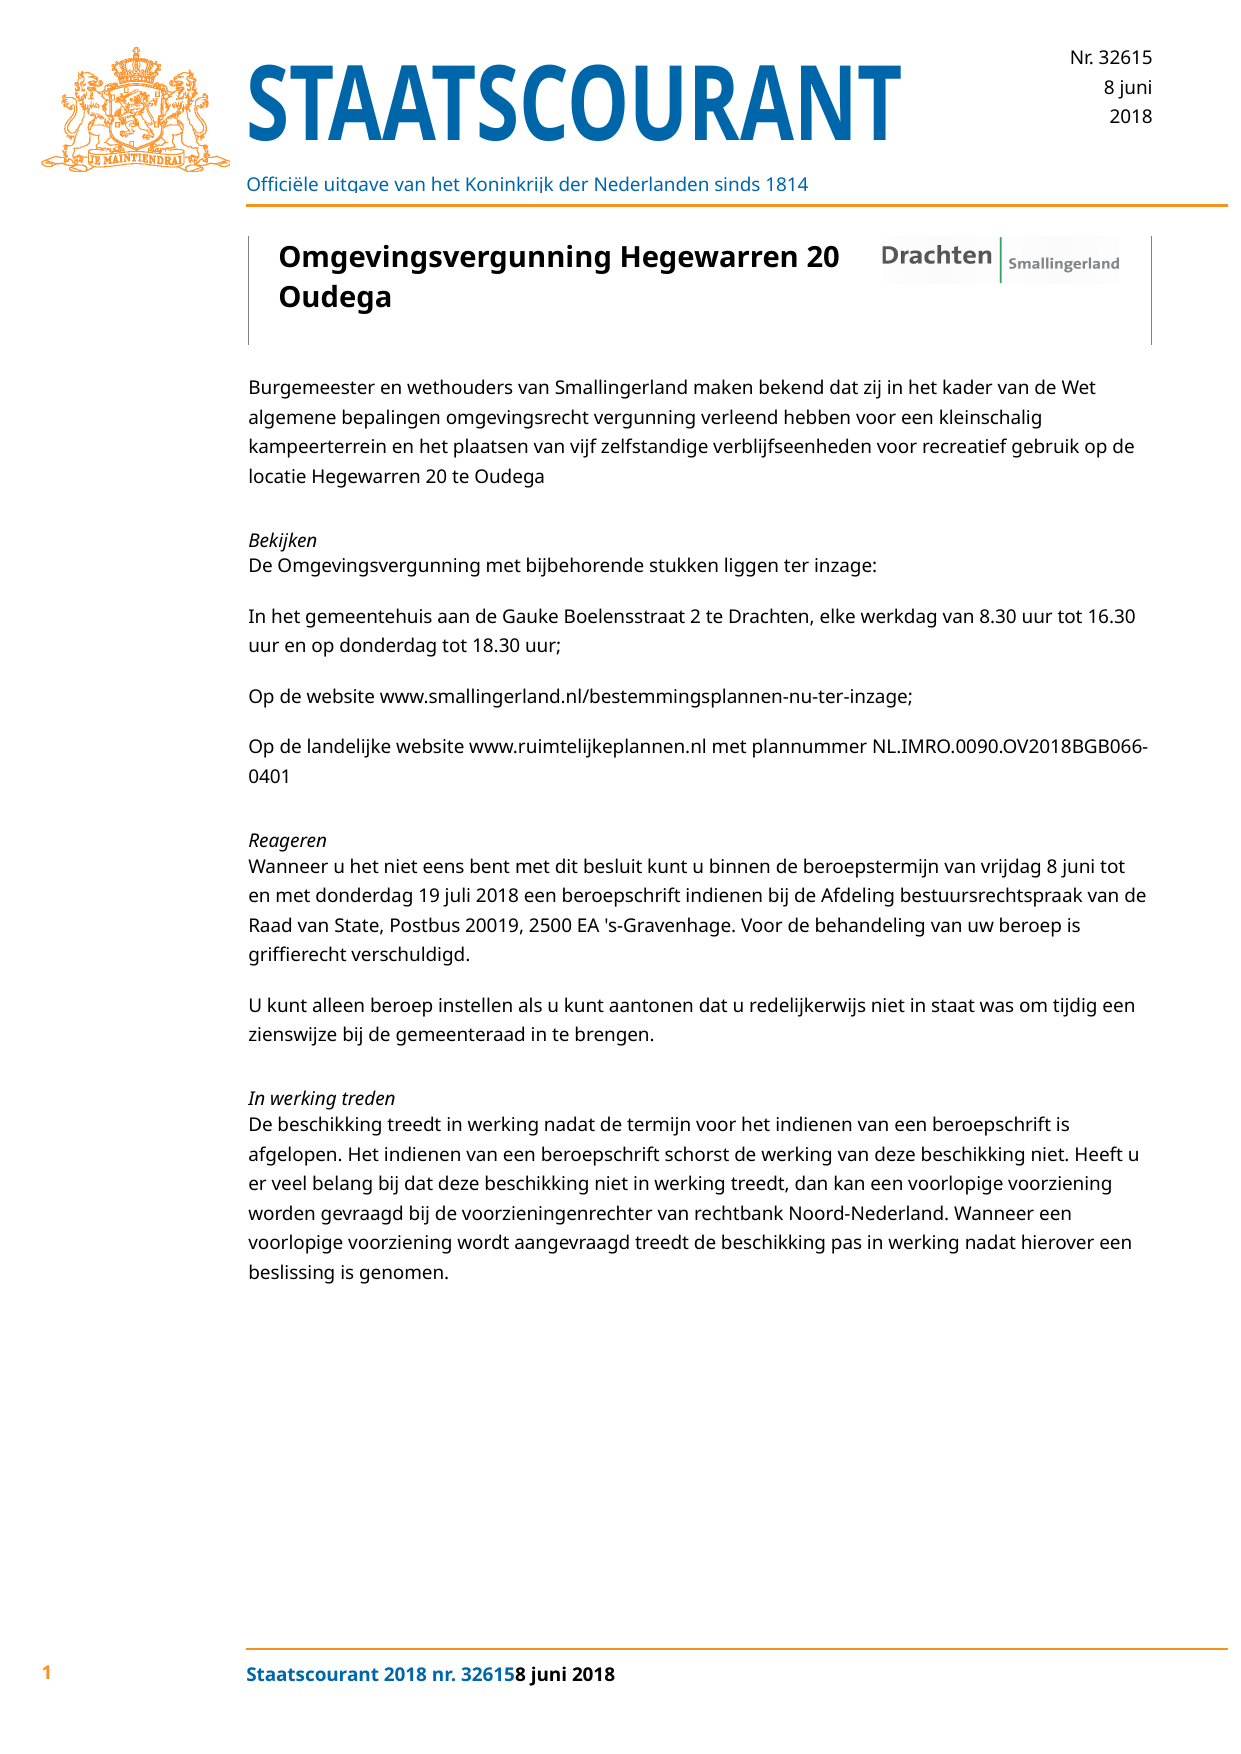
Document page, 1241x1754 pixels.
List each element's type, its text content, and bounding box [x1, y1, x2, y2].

text De beschikking treedt in werking nadat de termijn voor het indienen van een beroepschrift is afgelopen. Het indienen van een beroepschrift schorst de werking van deze beschikking niet. Heeft u er veel belang bij dat deze beschikking niet in werking treedt, dan kan een voorlopige voorziening worden gevraagd bij de voorzieningenrechter van rechtbank Noord-Nederland. Wanneer een voorlopige voorziening wordt aangevraagd treedt de beschikking pas in werking nadat hierover een beslissing is genomen. [248, 1111, 1152, 1285]
table_header [850, 236, 1151, 345]
text In werking treden [248, 1086, 1152, 1111]
text De Omgevingsvergunning met bijbehorende stukken liggen ter inzage: [248, 553, 1152, 578]
text In het gemeentehuis aan de Gauke Boelensstraat 2 te Drachten, elke werkdag van 8.30 uur tot 16.30 uur en op donderdag tot 18.30 uur; [248, 603, 1152, 658]
text Burgemeester en wethouders van Smallingerland maken bekend dat zij in het kader van de Wet algemene bepalingen omgevingsrecht vergunning verleend hebben voor een kleinschalig kampeerterrein en het plaatsen van vijf zelfstandige verblijfseenheden voor recreatief gebruik op de locatie Hegewarren 20 te Oudega [248, 374, 1152, 489]
text U kunt alleen beroep instellen als u kunt aantonen dat u redelijkerwijs niet in staat was om tijdig een zienswijze bij de gemeenteraad in te brengen. [248, 992, 1152, 1047]
table_header Omgevingsvergunning Hegewarren 20 Oudega [249, 236, 850, 345]
picture [41, 47, 231, 172]
text Op de landelijke website www.ruimtelijkeplannen.nl met plannummer NL.IMRO.0090.OV2018BGB066-0401 [248, 733, 1152, 789]
text Op de website www.smallingerland.nl/bestemmingsplannen-nu-ter-inzage; [248, 683, 1152, 709]
text Wanneer u het niet eens bent met dit besluit kunt u binnen de beroepstermijn van vrijdag 8 juni tot en met donderdag 19 juli 2018 een beroepschrift indienen bij de Afdeling bestuursrechtspraak van de Raad van State, Postbus 20019, 2500 EA 's-Gravenhage. Voor de behandeling van uw beroep is griffierecht verschuldigd. [248, 853, 1152, 967]
text Reageren [248, 827, 1152, 853]
text Bekijken [248, 527, 1152, 553]
picture [882, 236, 1119, 284]
